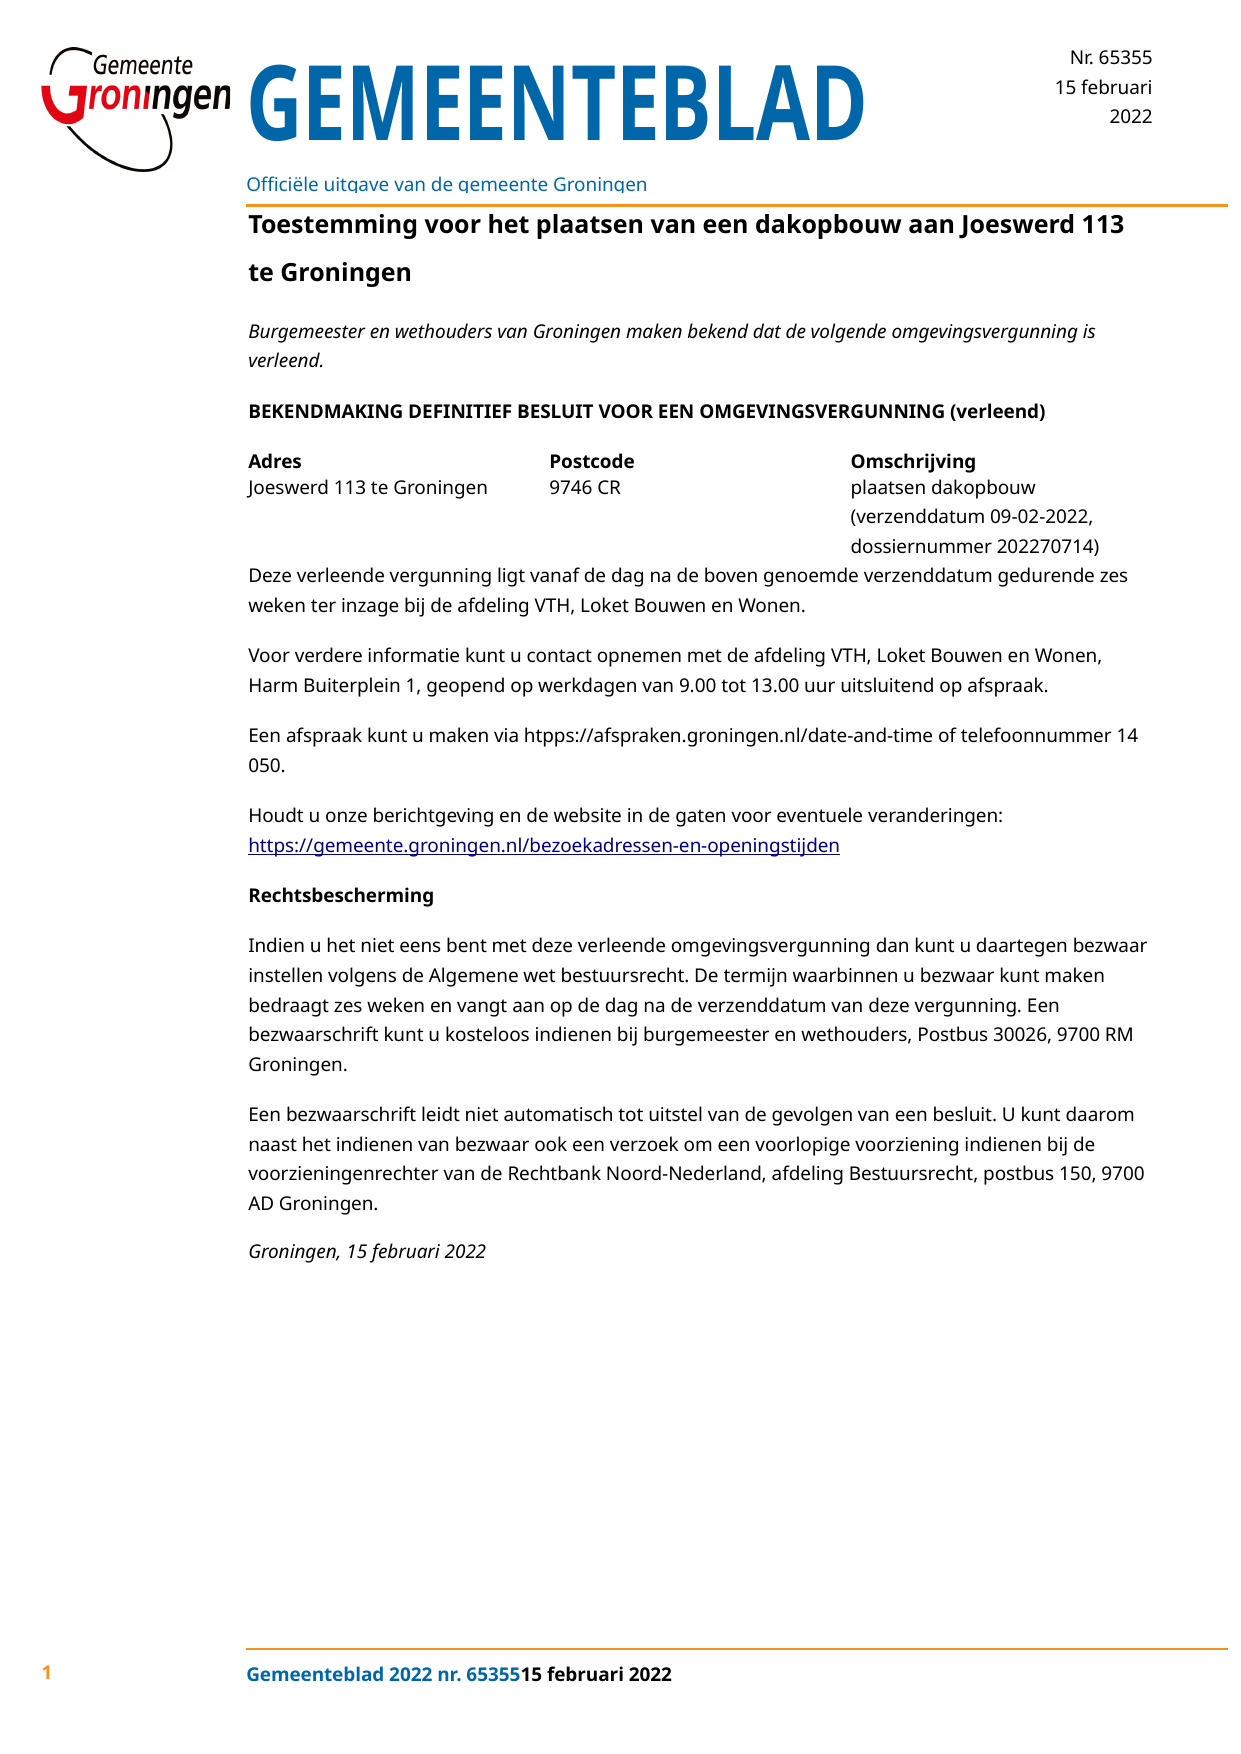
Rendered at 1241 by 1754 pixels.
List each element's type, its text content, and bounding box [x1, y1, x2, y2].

text Voor verdere informatie kunt u contact opnemen met de afdeling VTH, Loket Bouwen en Wonen, Harm Buiterplein 1, geopend op werkdagen van 9.00 tot 13.00 uur uitsluitend op afspraak. [248, 642, 1152, 698]
text Toestemming voor het plaatsen van een dakopbouw aan Joeswerd 113 te Groningen [248, 207, 1152, 288]
picture [41, 47, 231, 172]
text Een afspraak kunt u maken via htpps://afspraken.groningen.nl/date-and-time of telefoonnummer 14 050. [248, 722, 1152, 778]
text Houdt u onze berichtgeving en de website in de gaten voor eventuele veranderingen: https://gemeente.groningen.nl/bezoekadressen-en-openingstijden [248, 802, 1152, 858]
table_cell plaatsen dakopbouw (verzenddatum 09-02-2022, dossiernummer 202270714) [850, 474, 1152, 559]
table_cell Joeswerd 113 te Groningen [248, 474, 549, 559]
table_header Postcode [549, 449, 850, 474]
text Groningen, 15 februari 2022 [248, 1238, 1152, 1264]
text Een bezwaarschrift leidt niet automatisch tot uitstel van de gevolgen van een besluit. U kunt daarom naast het indienen van bezwaar ook een verzoek om een voorlopige voorziening indienen bij de voorzieningenrechter van de Rechtbank Noord-Nederland, afdeling Bestuursrecht, postbus 150, 9700 AD Groningen. [248, 1101, 1152, 1216]
text Burgemeester en wethouders van Groningen maken bekend dat de volgende omgevingsvergunning is verleend. [248, 318, 1152, 373]
text Rechtsbescherming [248, 882, 1152, 908]
table_cell 9746 CR [549, 474, 850, 559]
text Deze verleende vergunning ligt vanaf de dag na de boven genoemde verzenddatum gedurende zes weken ter inzage bij de afdeling VTH, Loket Bouwen en Wonen. [248, 562, 1152, 618]
table_header Omschrijving [850, 449, 1152, 474]
table_header Adres [248, 449, 549, 474]
text Indien u het niet eens bent met deze verleende omgevingsvergunning dan kunt u daartegen bezwaar instellen volgens de Algemene wet bestuursrecht. De termijn waarbinnen u bezwaar kunt maken bedraagt zes weken en vangt aan op de dag na de verzenddatum van deze vergunning. Een bezwaarschrift kunt u kosteloos indienen bij burgemeester en wethouders, Postbus 30026, 9700 RM Groningen. [248, 933, 1152, 1077]
text BEKENDMAKING DEFINITIEF BESLUIT VOOR EEN OMGEVINGSVERGUNNING (verleend) [248, 398, 1152, 424]
